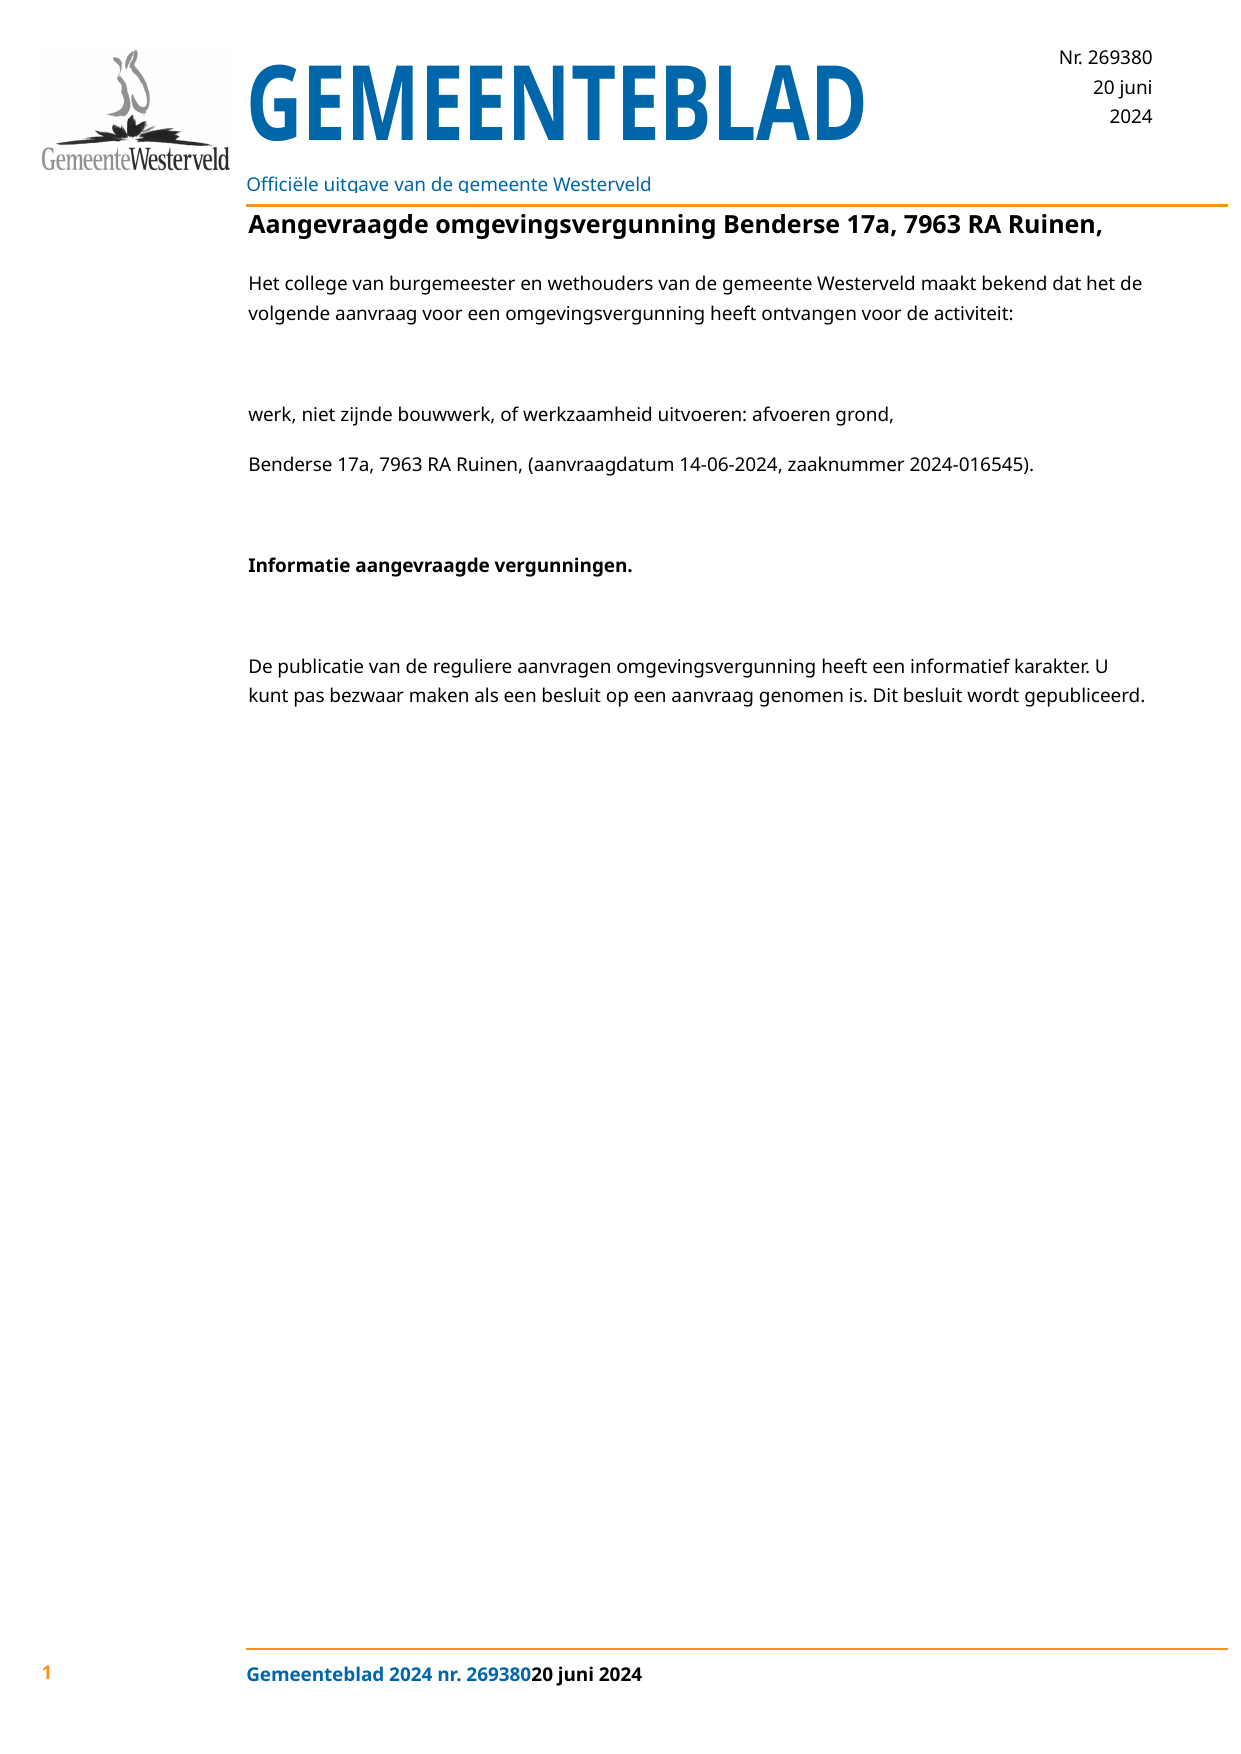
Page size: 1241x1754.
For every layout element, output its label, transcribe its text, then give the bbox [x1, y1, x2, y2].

text Het college van burgemeester en wethouders van de gemeente Westerveld maakt bekend dat het de volgende aanvraag voor een omgevingsvergunning heeft ontvangen voor de activiteit: [248, 270, 1152, 326]
text Aangevraagde omgevingsvergunning Benderse 17a, 7963 RA Ruinen, [248, 207, 1152, 241]
text Benderse 17a, 7963 RA Ruinen, (aanvraagdatum 14-06-2024, zaaknummer 2024-016545). [248, 451, 1152, 477]
text Informatie aangevraagde vergunningen. [248, 552, 1152, 578]
text De publicatie van de reguliere aanvragen omgevingsvergunning heeft een informatief karakter. U kunt pas bezwaar maken als een besluit op een aanvraag genomen is. Dit besluit wordt gepubliceerd. [248, 653, 1152, 708]
text werk, niet zijnde bouwwerk, of werkzaamheid uitvoeren: afvoeren grond, [248, 401, 1152, 426]
picture [41, 47, 231, 172]
